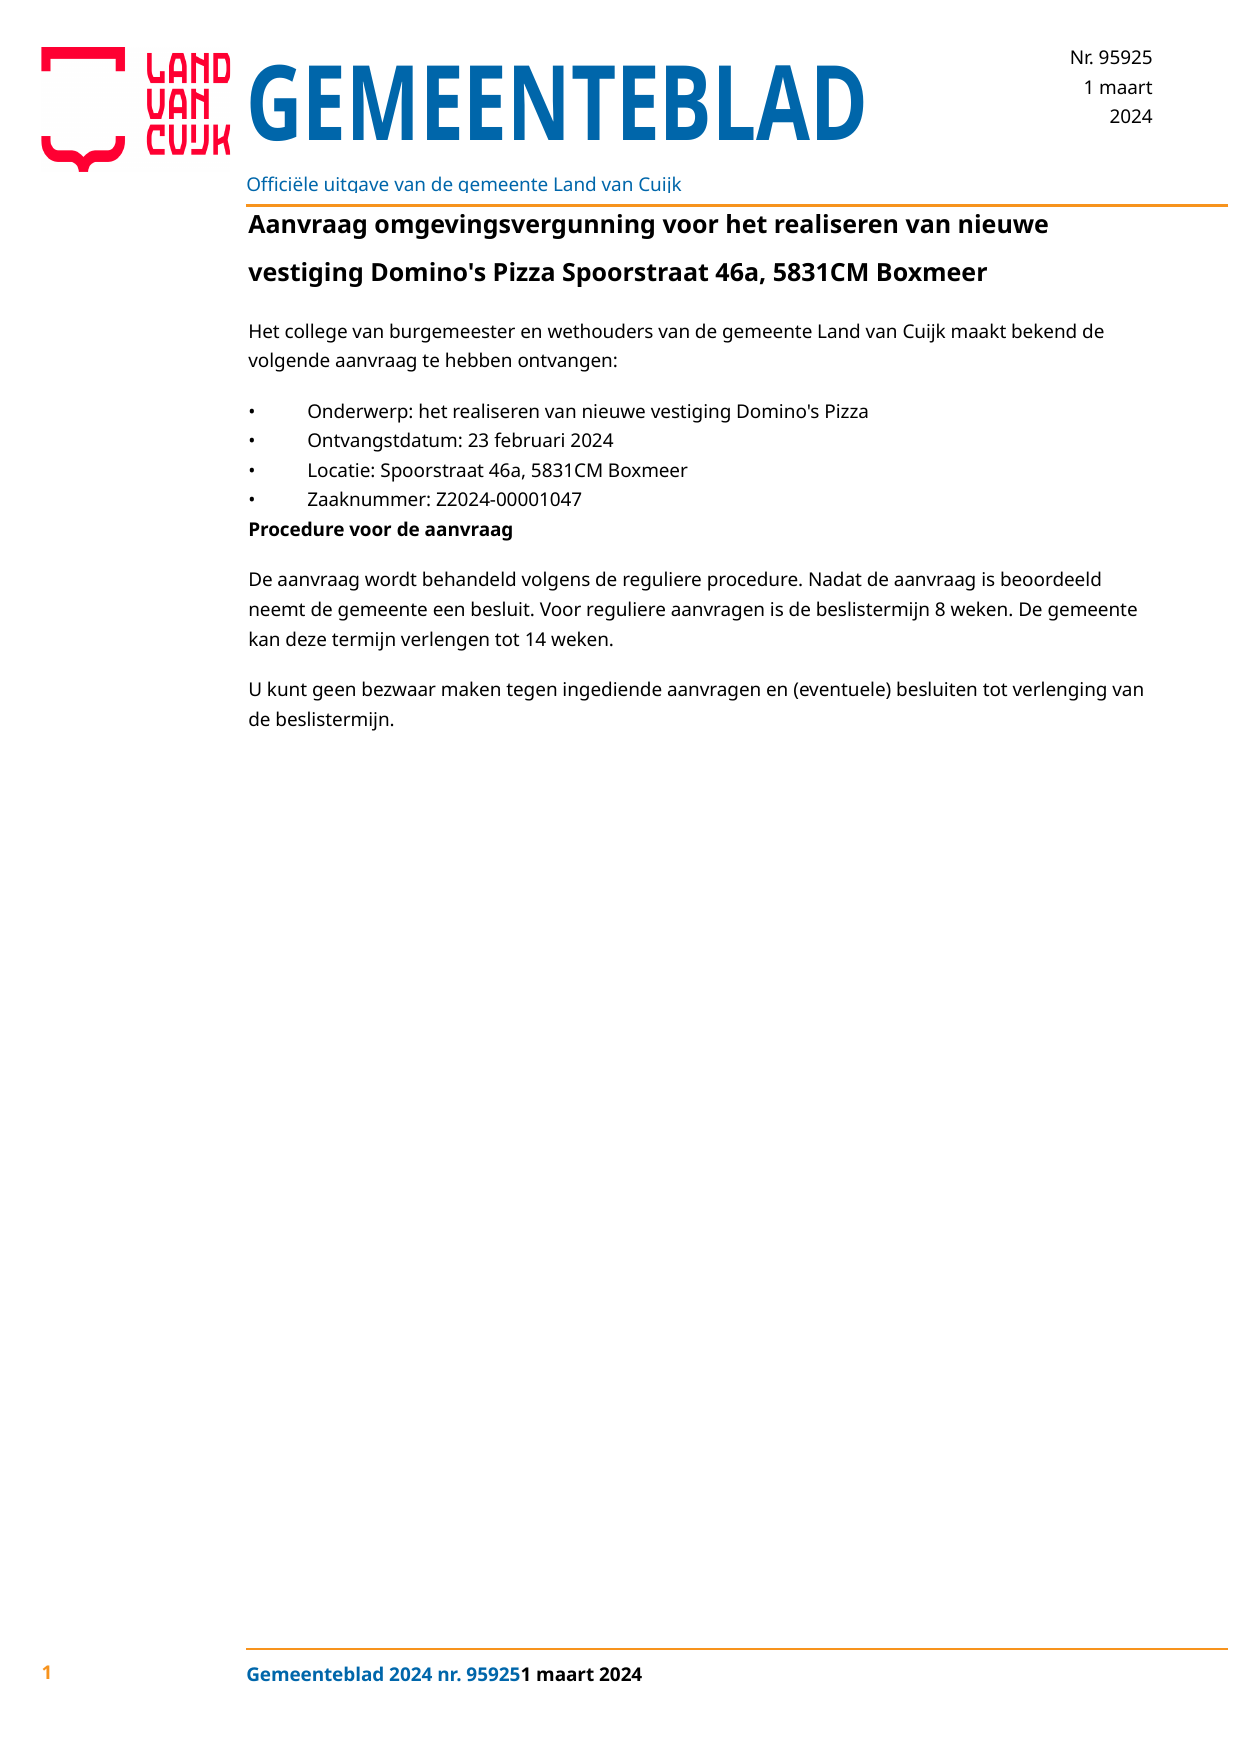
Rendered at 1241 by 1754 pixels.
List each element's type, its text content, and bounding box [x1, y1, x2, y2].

text Procedure voor de aanvraag [248, 516, 1152, 542]
picture [41, 47, 231, 172]
text Het college van burgemeester en wethouders van de gemeente Land van Cuijk maakt bekend de volgende aanvraag te hebben ontvangen: [248, 318, 1152, 373]
list Onderwerp: het realiseren van nieuwe vestiging Domino's Pizza [248, 398, 1152, 424]
list Ontvangstdatum: 23 februari 2024 [248, 427, 1152, 453]
list Zaaknummer: Z2024-00001047 [248, 487, 1152, 512]
text U kunt geen bezwaar maken tegen ingediende aanvragen en (eventuele) besluiten tot verlenging van de beslistermijn. [248, 676, 1152, 732]
list Locatie: Spoorstraat 46a, 5831CM Boxmeer [248, 457, 1152, 483]
text Aanvraag omgevingsvergunning voor het realiseren van nieuwe vestiging Domino's Pizza Spoorstraat 46a, 5831CM Boxmeer [248, 207, 1152, 288]
text De aanvraag wordt behandeld volgens de reguliere procedure. Nadat de aanvraag is beoordeeld neemt de gemeente een besluit. Voor reguliere aanvragen is de beslistermijn 8 weken. De gemeente kan deze termijn verlengen tot 14 weken. [248, 567, 1152, 652]
